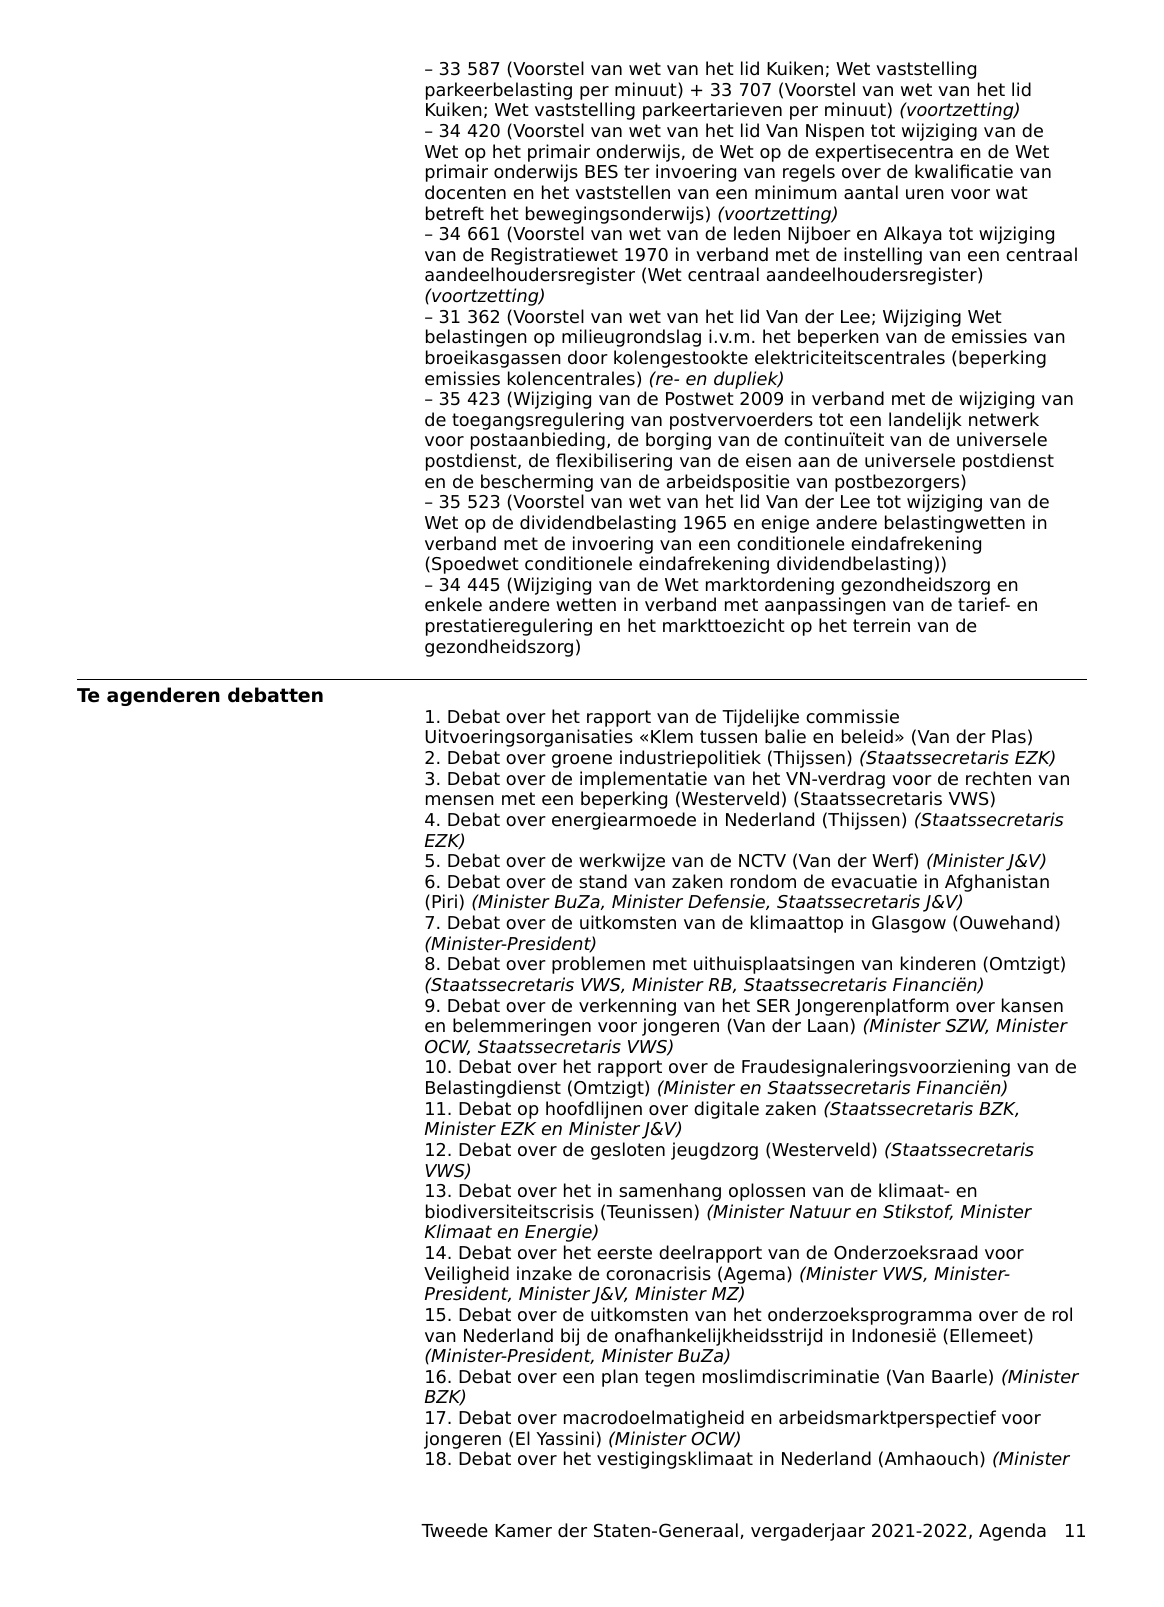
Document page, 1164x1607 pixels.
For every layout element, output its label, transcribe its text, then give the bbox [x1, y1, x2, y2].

table_cell – 35 423 (Wijziging van de Postwet 2009 in verband met de wijziging van de toegangsregulering van postvervoerders tot een landelijk netwerk voor postaanbieding, de borging van de continuïteit van de universele postdienst, de flexibilisering van de eisen aan de universele postdienst en de bescherming van de arbeidspositie van postbezorgers) [418, 389, 1087, 492]
table_header [401, 680, 418, 707]
table_cell [77, 307, 401, 389]
table_cell 14. Debat over het eerste deelrapport van de Onderzoeksraad voor Veiligheid inzake de coronacrisis (Agema) (Minister VWS, Minister-President, Minister J&V, Minister MZ) [418, 1243, 1087, 1305]
table_cell 6. Debat over de stand van zaken rondom de evacuatie in Afghanistan (Piri) (Minister BuZa, Minister Defensie, Staatssecretaris J&V) [418, 872, 1087, 913]
table_cell 13. Debat over het in samenhang oplossen van de klimaat- en biodiversiteitscrisis (Teunissen) (Minister Natuur en Stikstof, Minister Klimaat en Energie) [418, 1181, 1087, 1243]
table_cell [401, 851, 418, 872]
table_cell [401, 872, 418, 913]
table_cell [77, 1243, 401, 1305]
table_cell [401, 1181, 418, 1243]
table_cell [401, 389, 418, 492]
table_cell [401, 121, 418, 224]
table_cell 3. Debat over de implementatie van het VN-verdrag voor de rechten van mensen met een beperking (Westerveld) (Staatssecretaris VWS) [418, 769, 1087, 810]
table_cell 8. Debat over problemen met uithuisplaatsingen van kinderen (Omtzigt) (Staatssecretaris VWS, Minister RB, Staatssecretaris Financiën) [418, 954, 1087, 996]
table_cell [401, 1243, 418, 1305]
table_cell [77, 748, 401, 769]
table_cell – 35 523 (Voorstel van wet van het lid Van der Lee tot wijziging van de Wet op de dividendbelasting 1965 en enige andere belastingwetten in verband met de invoering van een conditionele eindafrekening (Spoedwet conditionele eindafrekening dividendbelasting)) [418, 492, 1087, 575]
table_cell [77, 707, 401, 748]
table_cell [401, 748, 418, 769]
table_cell 16. Debat over een plan tegen moslimdiscriminatie (Van Baarle) (Minister BZK) [418, 1367, 1087, 1408]
table_cell [77, 1449, 401, 1470]
table_cell [77, 1181, 401, 1243]
table_cell [77, 492, 401, 575]
table_cell – 31 362 (Voorstel van wet van het lid Van der Lee; Wijziging Wet belastingen op milieugrondslag i.v.m. het beperken van de emissies van broeikasgassen door kolengestookte elektriciteitscentrales (beperking emissies kolencentrales) (re- en dupliek) [418, 307, 1087, 389]
table_cell 15. Debat over de uitkomsten van het onderzoeksprogramma over de rol van Nederland bij de onafhankelijkheidsstrijd in Indonesië (Ellemeet) (Minister-President, Minister BuZa) [418, 1305, 1087, 1367]
table_cell 9. Debat over de verkenning van het SER Jongerenplatform over kansen en belemmeringen voor jongeren (Van der Laan) (Minister SZW, Minister OCW, Staatssecretaris VWS) [418, 996, 1087, 1057]
table_cell 2. Debat over groene industriepolitiek (Thijssen) (Staatssecretaris EZK) [418, 748, 1087, 769]
table_cell 10. Debat over het rapport over de Fraudesignaleringsvoorziening van de Belastingdienst (Omtzigt) (Minister en Staatssecretaris Financiën) [418, 1058, 1087, 1099]
table_cell [77, 1367, 401, 1408]
table_cell [77, 851, 401, 872]
table_cell 12. Debat over de gesloten jeugdzorg (Westerveld) (Staatssecretaris VWS) [418, 1140, 1087, 1181]
table_cell [77, 996, 401, 1057]
table_cell 18. Debat over het vestigingsklimaat in Nederland (Amhaouch) (Minister [418, 1449, 1087, 1470]
table_cell [401, 224, 418, 307]
table_cell – 34 420 (Voorstel van wet van het lid Van Nispen tot wijziging van de Wet op het primair onderwijs, de Wet op de expertisecentra en de Wet primair onderwijs BES ter invoering van regels over de kwalificatie van docenten en het vaststellen van een minimum aantal uren voor wat betreft het bewegingsonderwijs) (voortzetting) [418, 121, 1087, 224]
table_cell [401, 1305, 418, 1367]
table_cell [77, 769, 401, 810]
table_cell [77, 913, 401, 954]
table_cell – 33 587 (Voorstel van wet van het lid Kuiken; Wet vaststelling parkeerbelasting per minuut) + 33 707 (Voorstel van wet van het lid Kuiken; Wet vaststelling parkeertarieven per minuut) (voortzetting) [418, 59, 1087, 121]
table_cell [401, 59, 418, 121]
table_cell [401, 1140, 418, 1181]
table_cell [401, 769, 418, 810]
table_cell [77, 810, 401, 851]
table_cell [401, 810, 418, 851]
table_cell 1. Debat over het rapport van de Tijdelijke commissie Uitvoeringsorganisaties «Klem tussen balie en beleid» (Van der Plas) [418, 707, 1087, 748]
table_cell [77, 59, 401, 121]
table_cell [401, 707, 418, 748]
table_cell [77, 954, 401, 996]
table_cell 7. Debat over de uitkomsten van de klimaattop in Glasgow (Ouwehand) (Minister-President) [418, 913, 1087, 954]
table_cell – 34 445 (Wijziging van de Wet marktordening gezondheidszorg en enkele andere wetten in verband met aanpassingen van de tarief- en prestatieregulering en het markttoezicht op het terrein van de gezondheidszorg) [418, 575, 1087, 657]
table_cell 11. Debat op hoofdlijnen over digitale zaken (Staatssecretaris BZK, Minister EZK en Minister J&V) [418, 1099, 1087, 1140]
table_cell [401, 1408, 418, 1449]
table_cell [401, 1449, 418, 1470]
table_cell [401, 1099, 418, 1140]
table_cell [77, 872, 401, 913]
table_cell [77, 121, 401, 224]
table_header [418, 680, 1087, 707]
table_cell [401, 307, 418, 389]
table_cell 4. Debat over energiearmoede in Nederland (Thijssen) (Staatssecretaris EZK) [418, 810, 1087, 851]
table_cell 17. Debat over macrodoelmatigheid en arbeidsmarktperspectief voor jongeren (El Yassini) (Minister OCW) [418, 1408, 1087, 1449]
table_cell [401, 1367, 418, 1408]
table_cell [77, 1058, 401, 1099]
table_cell [77, 1408, 401, 1449]
table_cell [77, 389, 401, 492]
table_cell [401, 996, 418, 1057]
table_cell [77, 575, 401, 657]
table_cell 5. Debat over de werkwijze van de NCTV (Van der Werf) (Minister J&V) [418, 851, 1087, 872]
table_cell [77, 1305, 401, 1367]
table_cell [77, 1099, 401, 1140]
table_header Te agenderen debatten [77, 680, 401, 707]
table_cell – 34 661 (Voorstel van wet van de leden Nijboer en Alkaya tot wijziging van de Registratiewet 1970 in verband met de instelling van een centraal aandeelhoudersregister (Wet centraal aandeelhoudersregister) (voortzetting) [418, 224, 1087, 307]
table_cell [401, 492, 418, 575]
table_cell [401, 954, 418, 996]
table_cell [401, 913, 418, 954]
table_cell [77, 1140, 401, 1181]
table_cell [401, 1058, 418, 1099]
table_cell [77, 224, 401, 307]
table_cell [401, 575, 418, 657]
